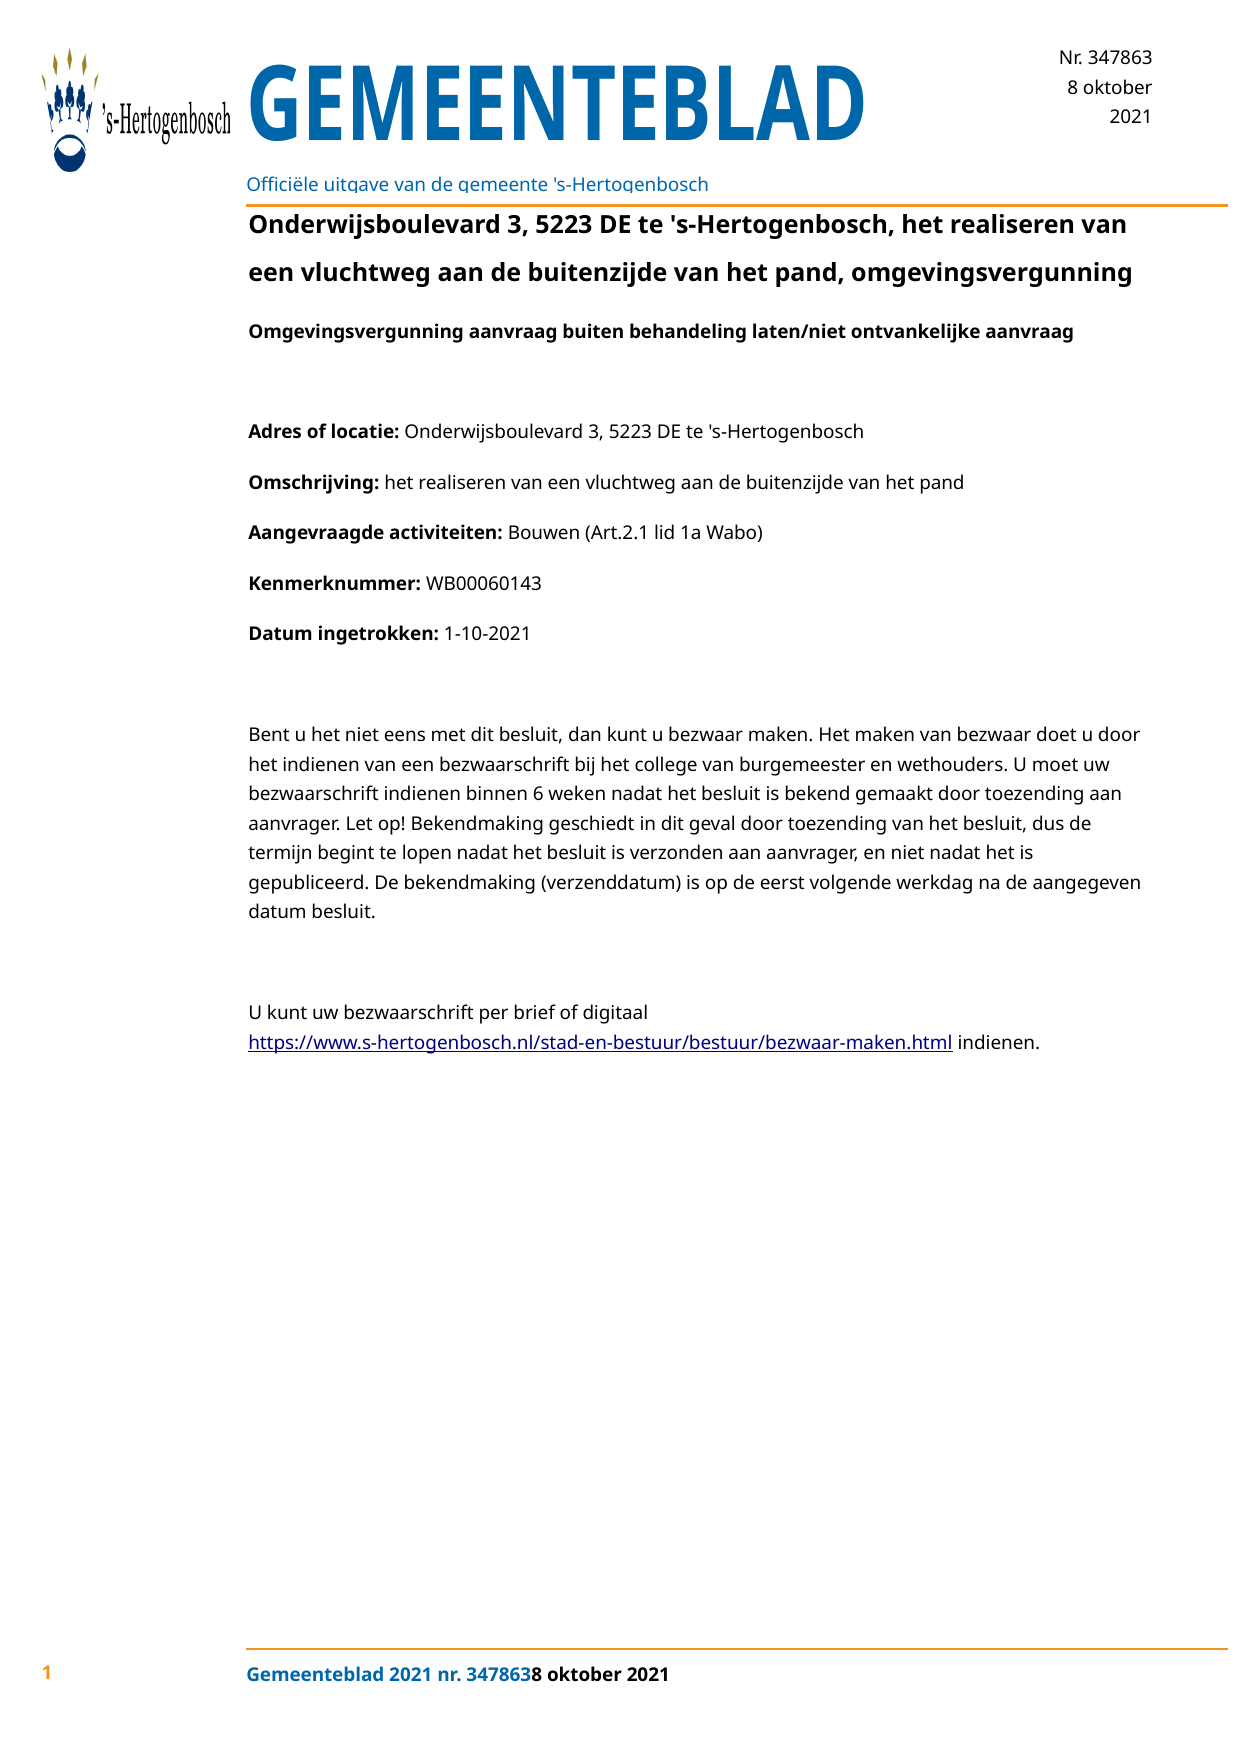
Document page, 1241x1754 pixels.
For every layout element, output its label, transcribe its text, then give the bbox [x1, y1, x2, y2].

text Aangevraagde activiteiten: Bouwen (Art.2.1 lid 1a Wabo) [248, 519, 1152, 545]
text Datum ingetrokken: 1-10-2021 [248, 620, 1152, 646]
picture [41, 47, 231, 172]
text Kenmerknummer: WB00060143 [248, 570, 1152, 596]
text Omschrijving: het realiseren van een vluchtweg aan de buitenzijde van het pand [248, 469, 1152, 495]
text Omgevingsvergunning aanvraag buiten behandeling laten/niet ontvankelijke aanvraag [248, 318, 1152, 344]
text Onderwijsboulevard 3, 5223 DE te 's-Hertogenbosch, het realiseren van een vluchtweg aan de buitenzijde van het pand, omgevingsvergunning [248, 207, 1152, 288]
text Adres of locatie: Onderwijsboulevard 3, 5223 DE te 's-Hertogenbosch [248, 419, 1152, 444]
text Bent u het niet eens met dit besluit, dan kunt u bezwaar maken. Het maken van bezwaar doet u door het indienen van een bezwaarschrift bij het college van burgemeester en wethouders. U moet uw bezwaarschrift indienen binnen 6 weken nadat het besluit is bekend gemaakt door toezending aan aanvrager. Let op! Bekendmaking geschiedt in dit geval door toezending van het besluit, dus de termijn begint te lopen nadat het besluit is verzonden aan aanvrager, en niet nadat het is gepubliceerd. De bekendmaking (verzenddatum) is op de eerst volgende werkdag na de aangegeven datum besluit. [248, 721, 1152, 924]
text U kunt uw bezwaarschrift per brief of digitaal https://www.s-hertogenbosch.nl/stad-en-bestuur/bestuur/bezwaar-maken.html indienen. [248, 999, 1152, 1055]
